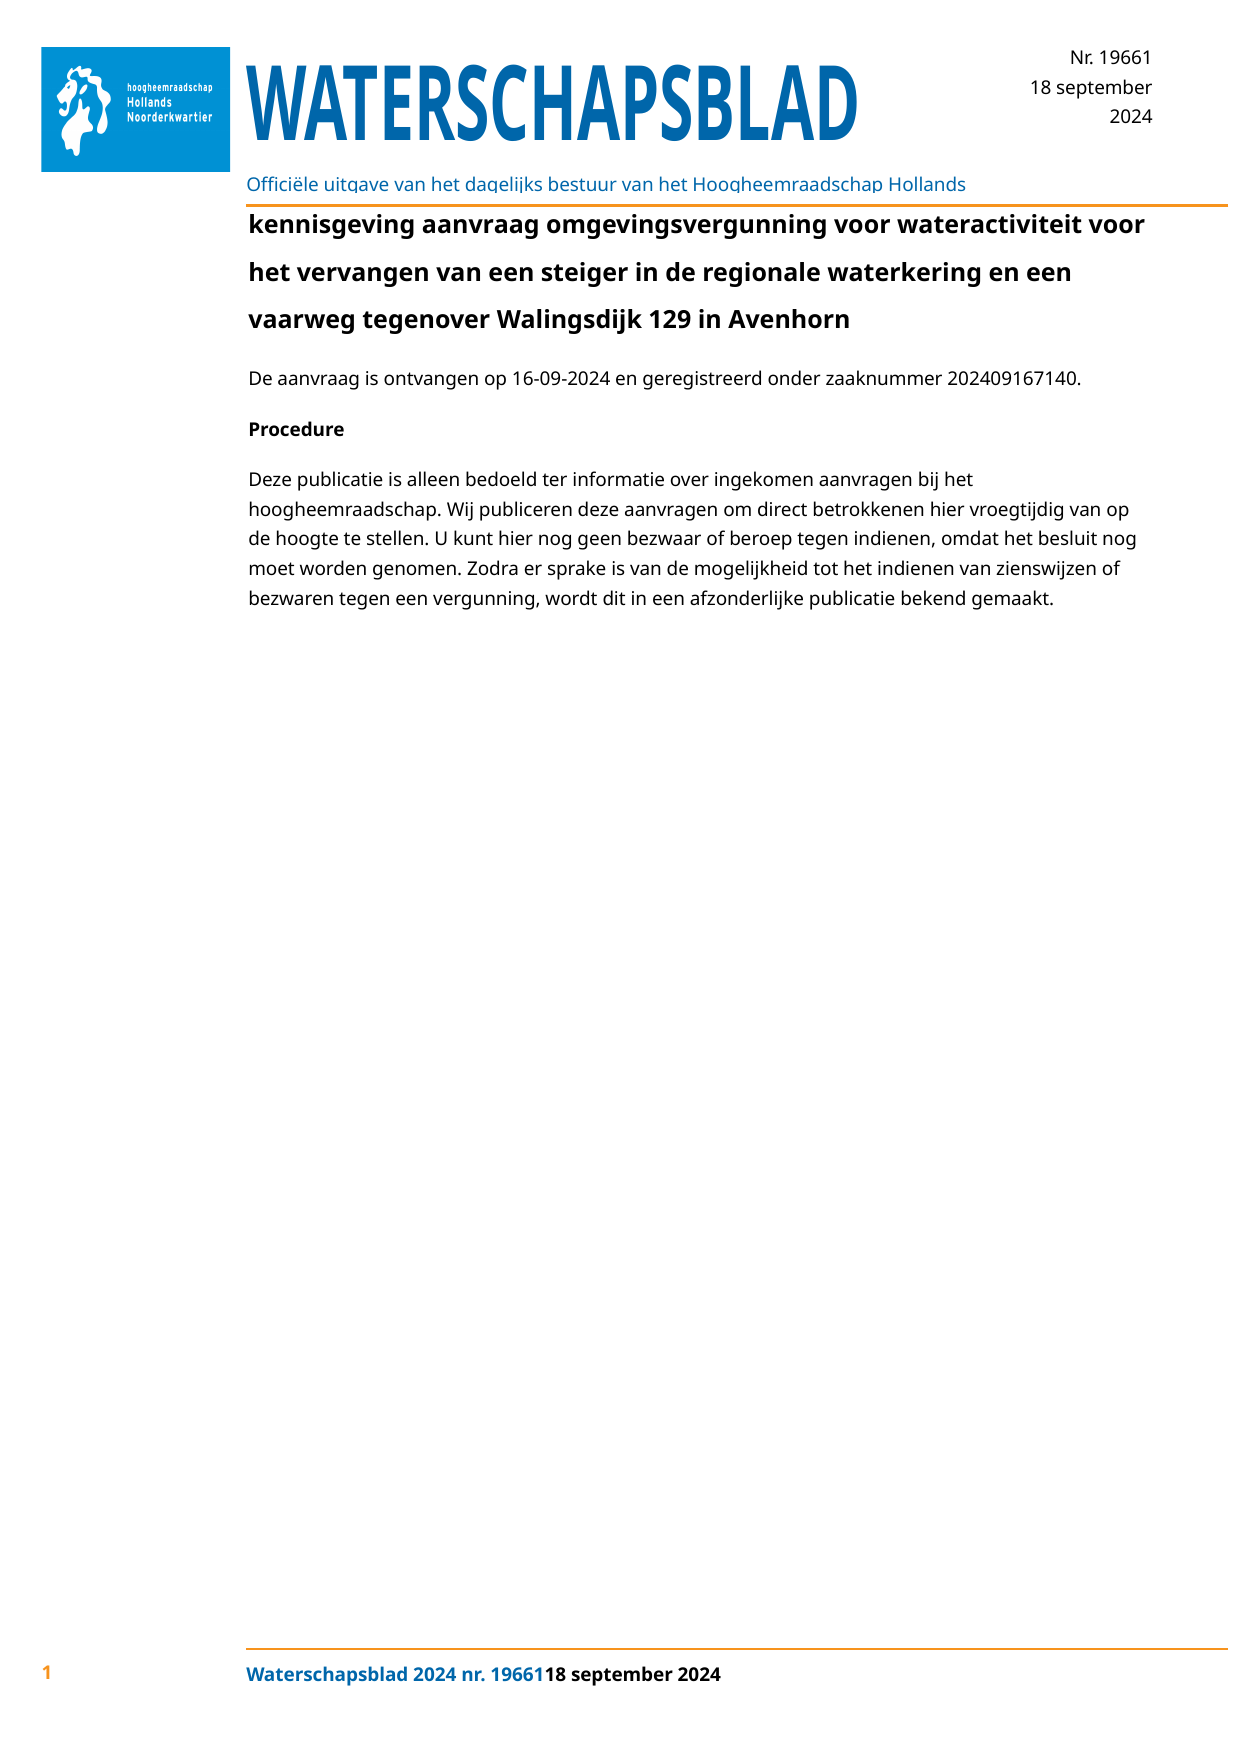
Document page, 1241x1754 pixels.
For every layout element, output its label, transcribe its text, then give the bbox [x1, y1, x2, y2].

text kennisgeving aanvraag omgevingsvergunning voor wateractiviteit voor het vervangen van een steiger in de regionale waterkering en een vaarweg tegenover Walingsdijk 129 in Avenhorn [248, 207, 1152, 336]
text Deze publicatie is alleen bedoeld ter informatie over ingekomen aanvragen bij het hoogheemraadschap. Wij publiceren deze aanvragen om direct betrokkenen hier vroegtijdig van op de hoogte te stellen. U kunt hier nog geen bezwaar of beroep tegen indienen, omdat het besluit nog moet worden genomen. Zodra er sprake is van de mogelijkheid tot het indienen van zienswijzen of bezwaren tegen een vergunning, wordt dit in een afzonderlijke publicatie bekend gemaakt. [248, 466, 1152, 610]
text Procedure [248, 416, 1152, 442]
picture [80, 86, 87, 93]
picture [76, 67, 110, 133]
text De aanvraag is ontvangen op 16-09-2024 en geregistreerd onder zaaknummer 202409167140. [248, 366, 1152, 391]
picture [58, 80, 77, 116]
picture [128, 113, 133, 121]
picture [68, 69, 73, 79]
picture [128, 98, 133, 106]
picture [62, 100, 92, 155]
